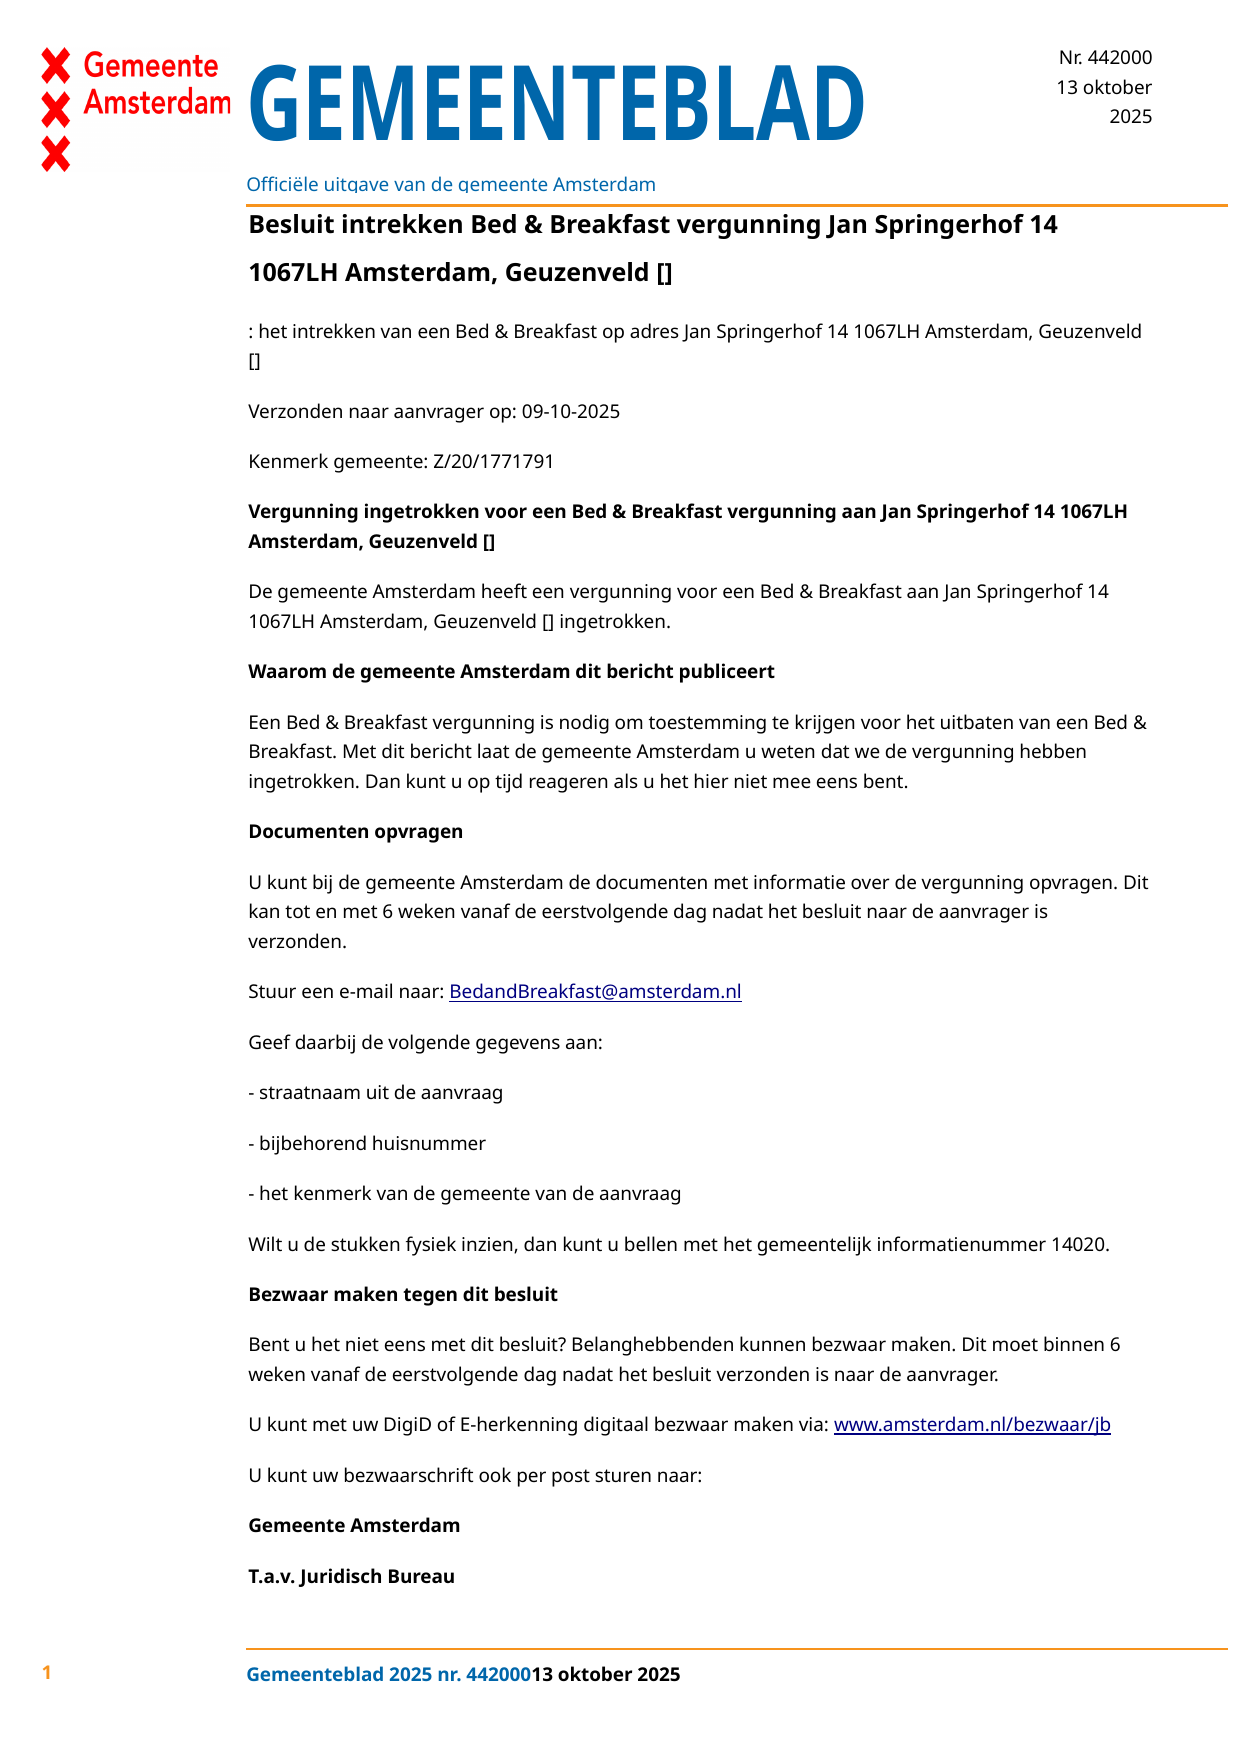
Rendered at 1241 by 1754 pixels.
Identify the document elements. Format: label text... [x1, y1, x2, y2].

text Besluit intrekken Bed & Breakfast vergunning Jan Springerhof 14 1067LH Amsterdam, Geuzenveld [] [248, 207, 1152, 288]
text Een Bed & Breakfast vergunning is nodig om toestemming te krijgen voor het uitbaten van een Bed & Breakfast. Met dit bericht laat de gemeente Amsterdam u weten dat we de vergunning hebben ingetrokken. Dan kunt u op tijd reageren als u het hier niet mee eens bent. [248, 709, 1152, 794]
text - bijbehorend huisnummer [248, 1130, 1152, 1156]
text Waarom de gemeente Amsterdam dit bericht publiceert [248, 659, 1152, 684]
text Bent u het niet eens met dit besluit? Belanghebbenden kunnen bezwaar maken. Dit moet binnen 6 weken vanaf de eerstvolgende dag nadat het besluit verzonden is naar de aanvrager. [248, 1332, 1152, 1387]
text - het kenmerk van de gemeente van de aanvraag [248, 1180, 1152, 1206]
text Vergunning ingetrokken voor een Bed & Breakfast vergunning aan Jan Springerhof 14 1067LH Amsterdam, Geuzenveld [] [248, 499, 1152, 554]
text U kunt uw bezwaarschrift ook per post sturen naar: [248, 1462, 1152, 1488]
text Bezwaar maken tegen dit besluit [248, 1281, 1152, 1307]
picture [41, 47, 231, 172]
text Stuur een e-mail naar: BedandBreakfast@amsterdam.nl [248, 979, 1152, 1004]
text Documenten opvragen [248, 819, 1152, 844]
text U kunt met uw DigiD of E-herkenning digitaal bezwaar maken via: www.amsterdam.nl/bezwaar/jb [248, 1412, 1152, 1437]
text T.a.v. Juridisch Bureau [248, 1563, 1152, 1589]
text Kenmerk gemeente: Z/20/1771791 [248, 448, 1152, 474]
text - straatnaam uit de aanvraag [248, 1079, 1152, 1105]
text Geef daarbij de volgende gegevens aan: [248, 1029, 1152, 1055]
text Gemeente Amsterdam [248, 1512, 1152, 1538]
text Verzonden naar aanvrager op: 09-10-2025 [248, 398, 1152, 424]
text U kunt bij de gemeente Amsterdam de documenten met informatie over de vergunning opvragen. Dit kan tot en met 6 weken vanaf de eerstvolgende dag nadat het besluit naar de aanvrager is verzonden. [248, 869, 1152, 954]
text Wilt u de stukken fysiek inzien, dan kunt u bellen met het gemeentelijk informatienummer 14020. [248, 1231, 1152, 1257]
text : het intrekken van een Bed & Breakfast op adres Jan Springerhof 14 1067LH Amsterdam, Geuzenveld [] [248, 318, 1152, 373]
text De gemeente Amsterdam heeft een vergunning voor een Bed & Breakfast aan Jan Springerhof 14 1067LH Amsterdam, Geuzenveld [] ingetrokken. [248, 579, 1152, 634]
